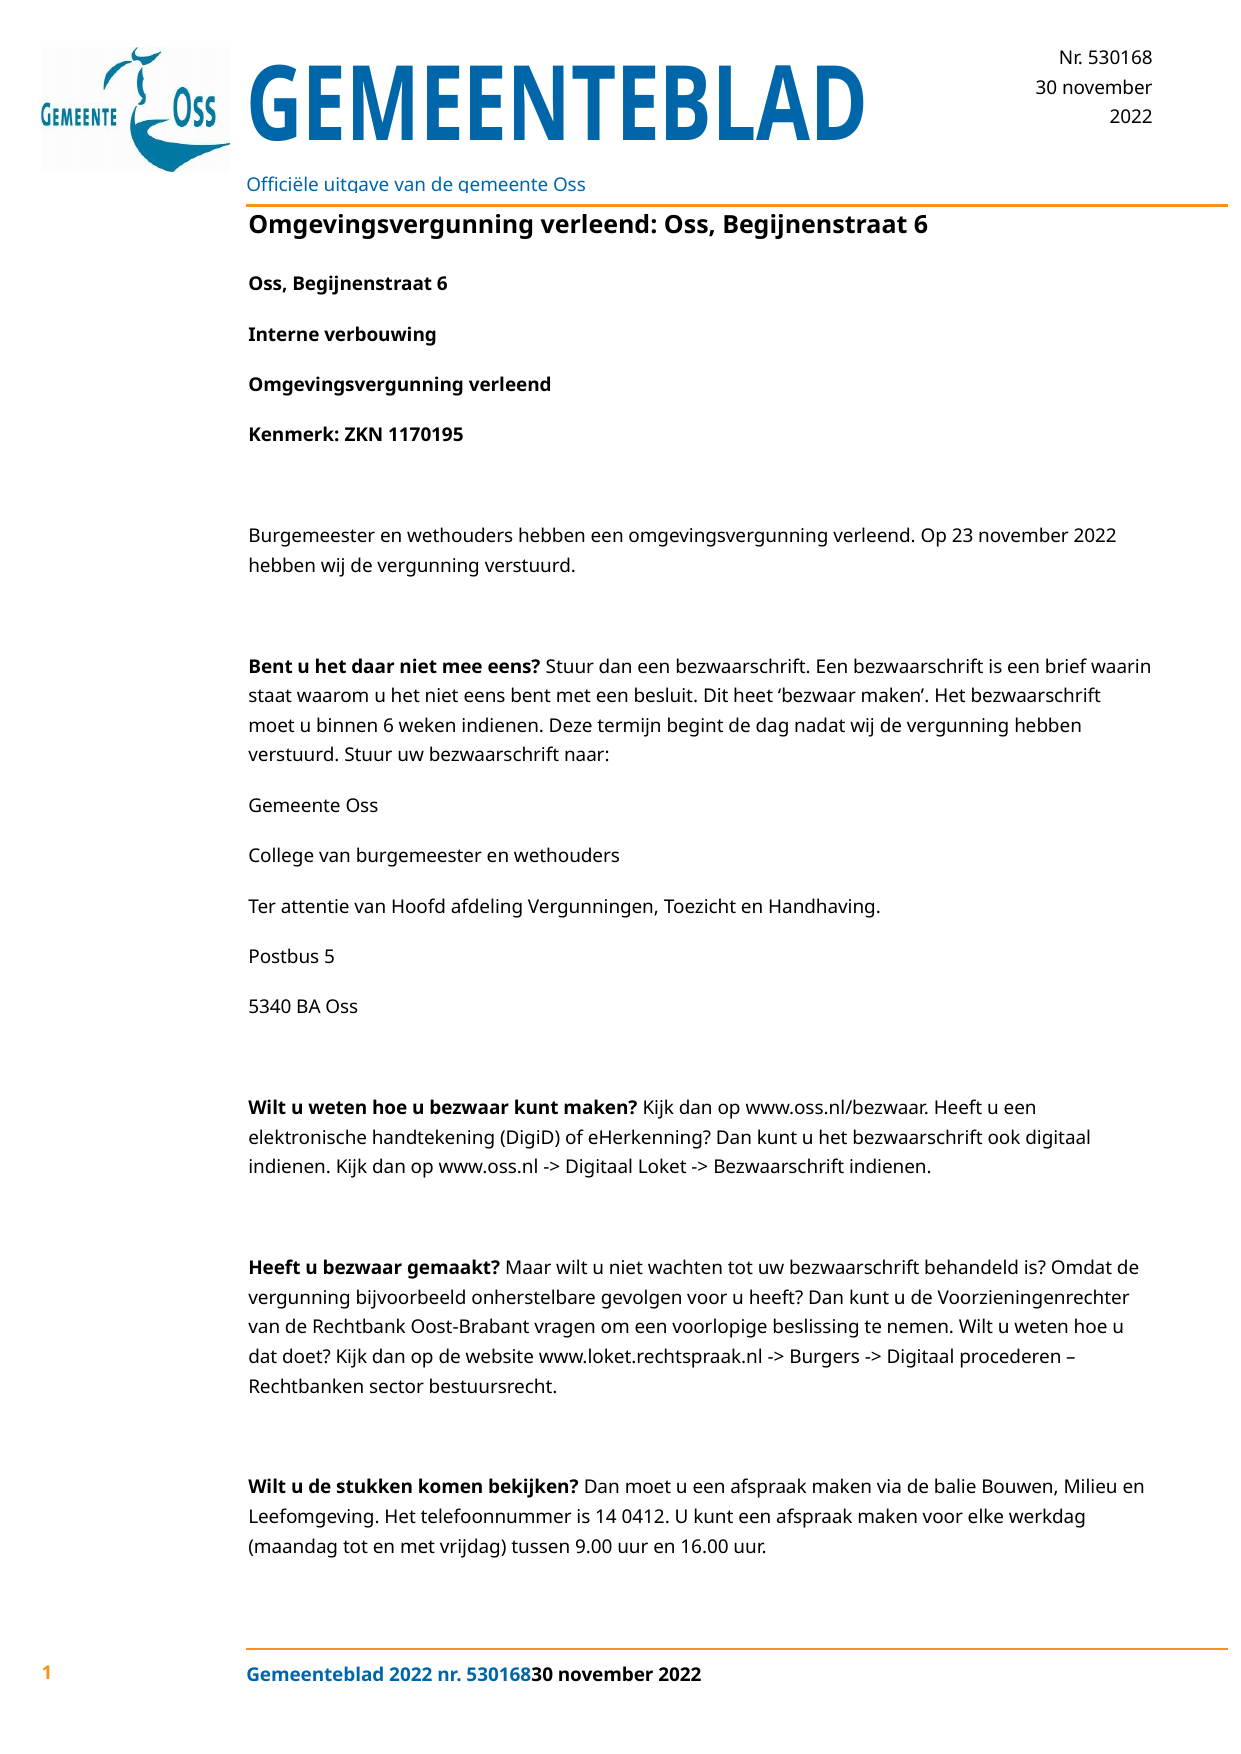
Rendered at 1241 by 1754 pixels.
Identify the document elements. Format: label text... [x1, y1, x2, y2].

text Kenmerk: ZKN 1170195 [248, 422, 1152, 447]
text Gemeente Oss [248, 792, 1152, 818]
text Ter attentie van Hoofd afdeling Vergunningen, Toezicht en Handhaving. [248, 893, 1152, 918]
picture [41, 47, 231, 172]
text Omgevingsvergunning verleend: Oss, Begijnenstraat 6 [248, 207, 1152, 241]
text Postbus 5 [248, 943, 1152, 969]
text Wilt u weten hoe u bezwaar kunt maken? Kijk dan op www.oss.nl/bezwaar. Heeft u een elektronische handtekening (DigiD) of eHerkenning? Dan kunt u het bezwaarschrift ook digitaal indienen. Kijk dan op www.oss.nl -> Digitaal Loket -> Bezwaarschrift indienen. [248, 1094, 1152, 1179]
text 5340 BA Oss [248, 994, 1152, 1019]
text Bent u het daar niet mee eens? Stuur dan een bezwaarschrift. Een bezwaarschrift is een brief waarin staat waarom u het niet eens bent met een besluit. Dit heet ‘bezwaar maken’. Het bezwaarschrift moet u binnen 6 weken indienen. Deze termijn begint de dag nadat wij de vergunning hebben verstuurd. Stuur uw bezwaarschrift naar: [248, 653, 1152, 767]
text Interne verbouwing [248, 321, 1152, 346]
text Oss, Begijnenstraat 6 [248, 270, 1152, 296]
text College van burgemeester en wethouders [248, 842, 1152, 868]
text Omgevingsvergunning verleend [248, 371, 1152, 397]
text Wilt u de stukken komen bekijken? Dan moet u een afspraak maken via de balie Bouwen, Milieu en Leefomgeving. Het telefoonnummer is 14 0412. U kunt een afspraak maken voor elke werkdag (maandag tot en met vrijdag) tussen 9.00 uur en 16.00 uur. [248, 1474, 1152, 1558]
text Heeft u bezwaar gemaakt? Maar wilt u niet wachten tot uw bezwaarschrift behandeld is? Omdat de vergunning bijvoorbeeld onherstelbare gevolgen voor u heeft? Dan kunt u de Voorzieningenrechter van de Rechtbank Oost-Brabant vragen om een voorlopige beslissing te nemen. Wilt u weten hoe u dat doet? Kijk dan op de website www.loket.rechtspraak.nl -> Burgers -> Digitaal procederen – Rechtbanken sector bestuursrecht. [248, 1254, 1152, 1398]
text Burgemeester en wethouders hebben een omgevingsvergunning verleend. Op 23 november 2022 hebben wij de vergunning verstuurd. [248, 522, 1152, 578]
